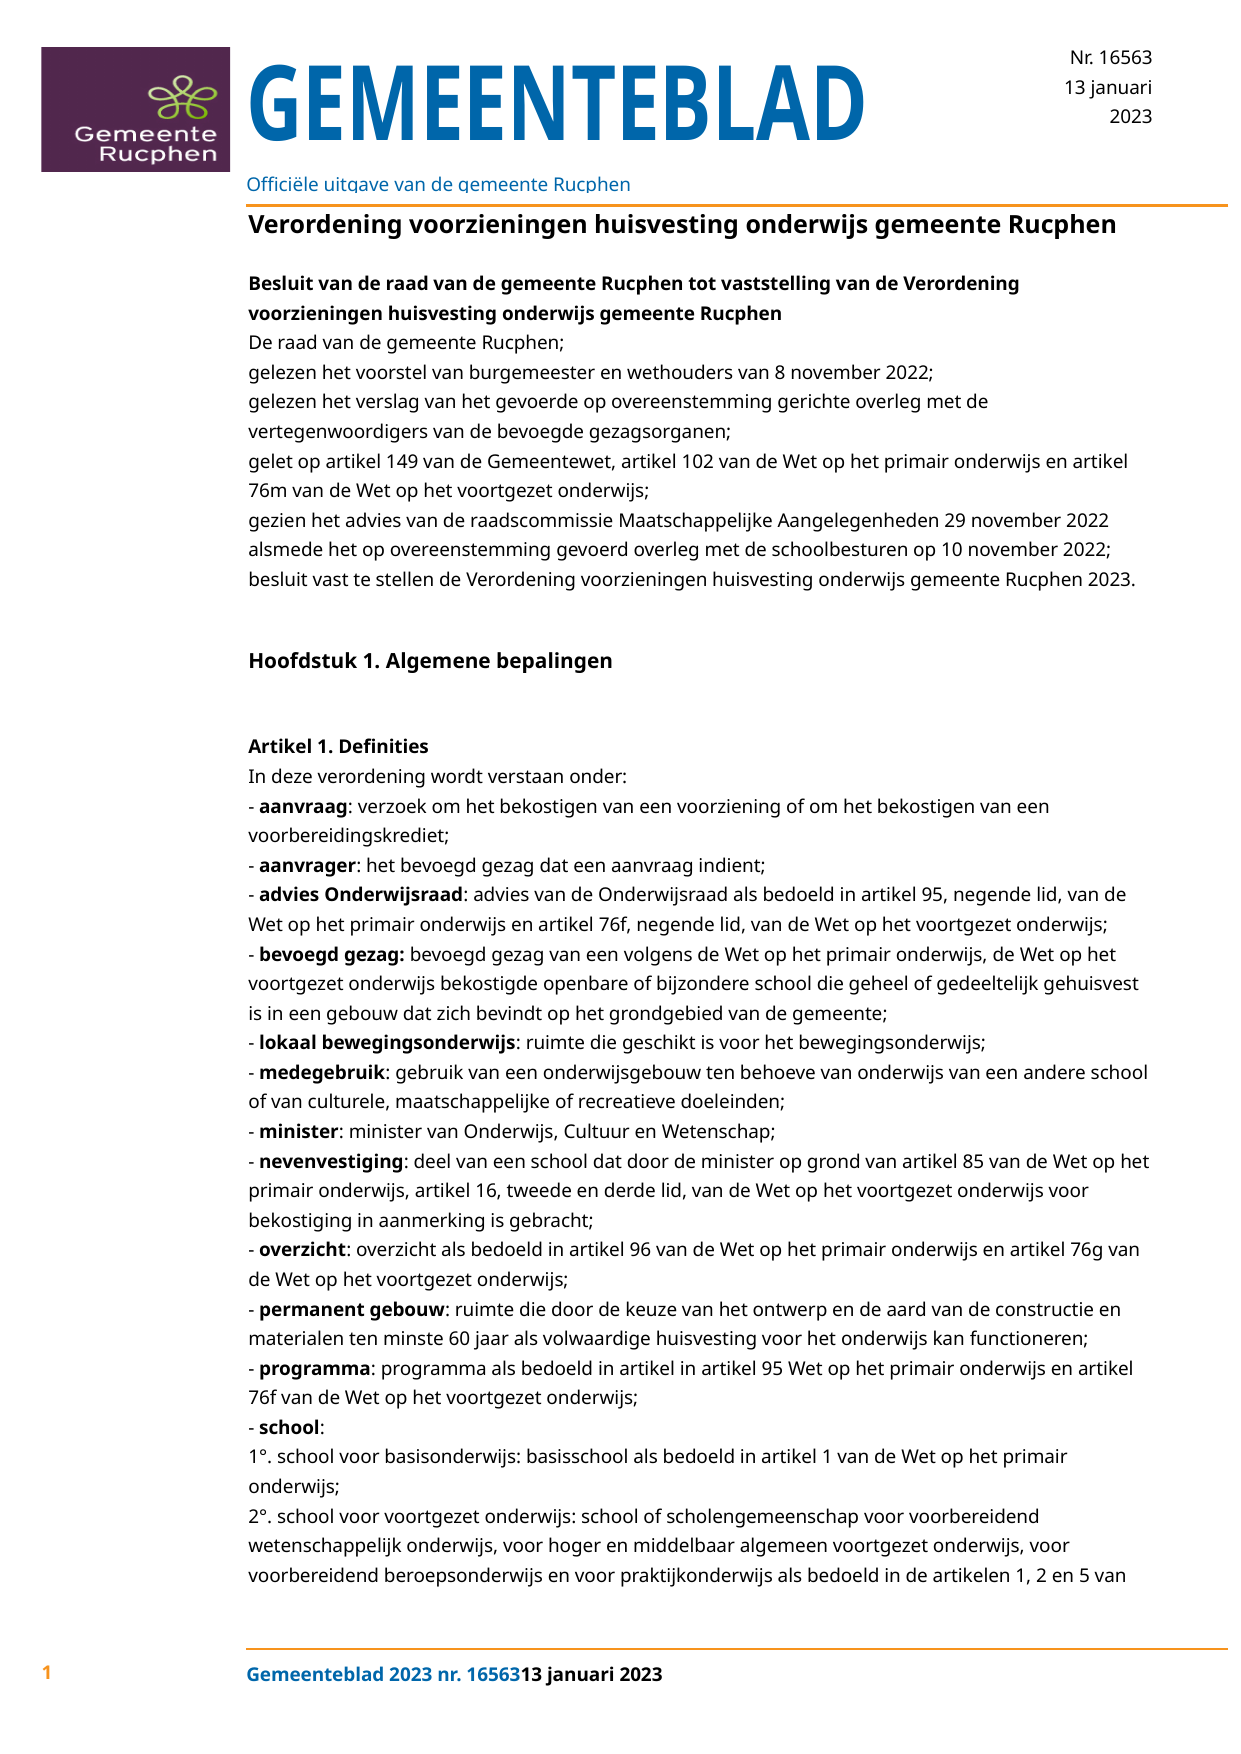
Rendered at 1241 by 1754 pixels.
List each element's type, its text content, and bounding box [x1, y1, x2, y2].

text - bevoegd gezag: bevoegd gezag van een volgens de Wet op het primair onderwijs, de Wet op het voortgezet onderwijs bekostigde openbare of bijzondere school die geheel of gedeeltelijk gehuisvest is in een gebouw dat zich bevindt op het grondgebied van de gemeente; [248, 941, 1152, 1026]
text - school: [248, 1414, 1152, 1440]
text - minister: minister van Onderwijs, Cultuur en Wetenschap; [248, 1118, 1152, 1144]
text - aanvraag: verzoek om het bekostigen van een voorziening of om het bekostigen van een voorbereidingskrediet; [248, 793, 1152, 848]
text In deze verordening wordt verstaan onder: [248, 763, 1152, 789]
text - permanent gebouw: ruimte die door de keuze van het ontwerp en de aard van de constructie en materialen ten minste 60 jaar als volwaardige huisvesting voor het onderwijs kan functioneren; [248, 1296, 1152, 1351]
text gelezen het voorstel van burgemeester en wethouders van 8 november 2022; [248, 359, 1152, 385]
text - lokaal bewegingsonderwijs: ruimte die geschikt is voor het bewegingsonderwijs; [248, 1029, 1152, 1055]
text - overzicht: overzicht als bedoeld in artikel 96 van de Wet op het primair onderwijs en artikel 76g van de Wet op het voortgezet onderwijs; [248, 1237, 1152, 1292]
text Artikel 1. Definities [248, 734, 1152, 759]
text gezien het advies van de raadscommissie Maatschappelijke Aangelegenheden 29 november 2022 [248, 507, 1152, 533]
text alsmede het op overeenstemming gevoerd overleg met de schoolbesturen op 10 november 2022; [248, 537, 1152, 562]
text - nevenvestiging: deel van een school dat door de minister op grond van artikel 85 van de Wet op het primair onderwijs, artikel 16, tweede en derde lid, van de Wet op het voortgezet onderwijs voor bekostiging in aanmerking is gebracht; [248, 1148, 1152, 1233]
text De raad van de gemeente Rucphen; [248, 329, 1152, 355]
text gelet op artikel 149 van de Gemeentewet, artikel 102 van de Wet op het primair onderwijs en artikel 76m van de Wet op het voortgezet onderwijs; [248, 448, 1152, 503]
picture [41, 47, 231, 172]
text besluit vast te stellen de Verordening voorzieningen huisvesting onderwijs gemeente Rucphen 2023. [248, 566, 1152, 592]
text - programma: programma als bedoeld in artikel in artikel 95 Wet op het primair onderwijs en artikel 76f van de Wet op het voortgezet onderwijs; [248, 1355, 1152, 1410]
text - advies Onderwijsraad: advies van de Onderwijsraad als bedoeld in artikel 95, negende lid, van de Wet op het primair onderwijs en artikel 76f, negende lid, van de Wet op het voortgezet onderwijs; [248, 882, 1152, 937]
text gelezen het verslag van het gevoerde op overeenstemming gerichte overleg met de vertegenwoordigers van de bevoegde gezagsorganen; [248, 389, 1152, 444]
text Besluit van de raad van de gemeente Rucphen tot vaststelling van de Verordening voorzieningen huisvesting onderwijs gemeente Rucphen [248, 270, 1152, 326]
text - aanvrager: het bevoegd gezag dat een aanvraag indient; [248, 852, 1152, 878]
text Hoofdstuk 1. Algemene bepalingen [248, 646, 1152, 674]
text 1°. school voor basisonderwijs: basisschool als bedoeld in artikel 1 van de Wet op het primair onderwijs; [248, 1444, 1152, 1499]
text 2°. school voor voortgezet onderwijs: school of scholengemeenschap voor voorbereidend wetenschappelijk onderwijs, voor hoger en middelbaar algemeen voortgezet onderwijs, voor voorbereidend beroepsonderwijs en voor praktijkonderwijs als bedoeld in de artikelen 1, 2 en 5 van [248, 1503, 1152, 1588]
text - medegebruik: gebruik van een onderwijsgebouw ten behoeve van onderwijs van een andere school of van culturele, maatschappelijke of recreatieve doeleinden; [248, 1059, 1152, 1114]
text Verordening voorzieningen huisvesting onderwijs gemeente Rucphen [248, 207, 1152, 241]
